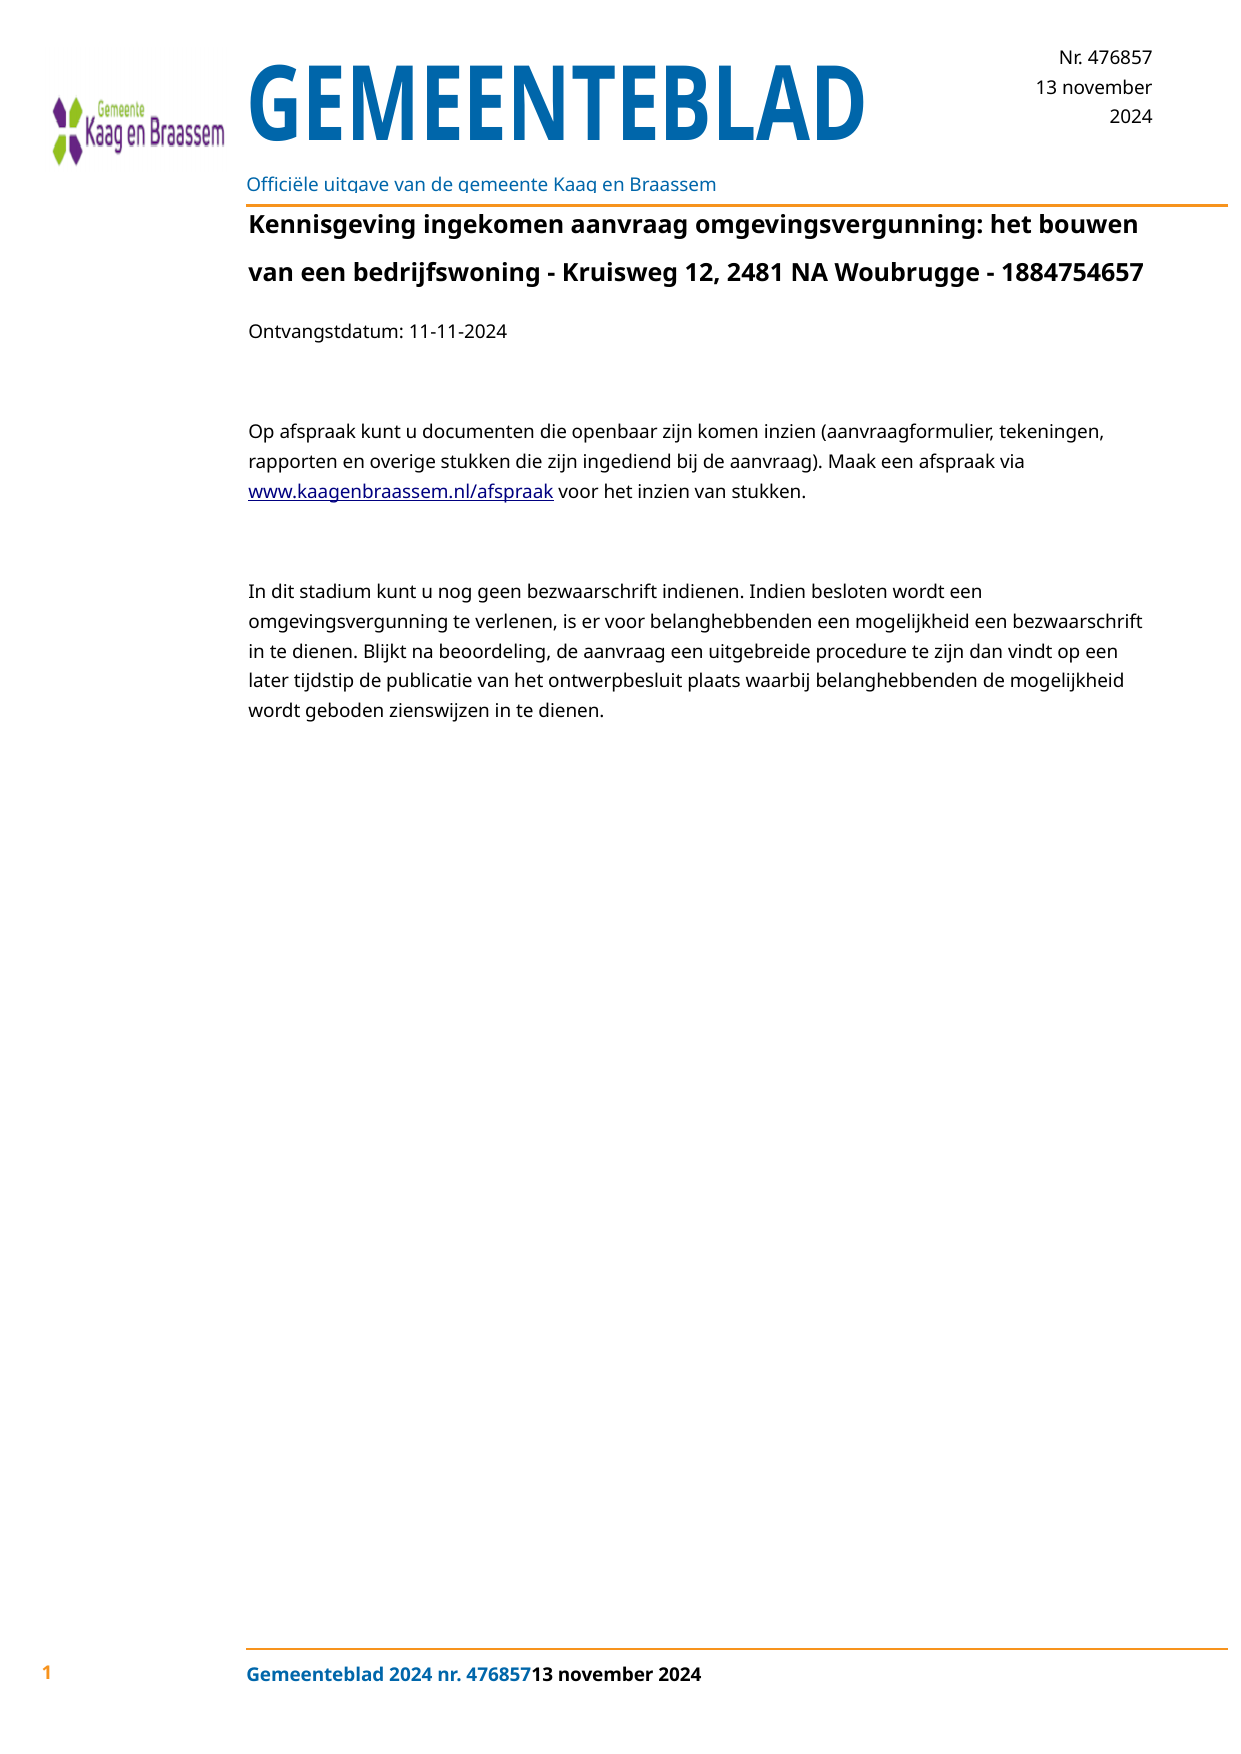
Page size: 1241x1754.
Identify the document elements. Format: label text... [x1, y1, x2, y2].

text Op afspraak kunt u documenten die openbaar zijn komen inzien (aanvraagformulier, tekeningen, rapporten en overige stukken die zijn ingediend bij de aanvraag). Maak een afspraak via www.kaagenbraassem.nl/afspraak voor het inzien van stukken. [248, 419, 1152, 504]
text Kennisgeving ingekomen aanvraag omgevingsvergunning: het bouwen van een bedrijfswoning - Kruisweg 12, 2481 NA Woubrugge - 1884754657 [248, 207, 1152, 288]
text In dit stadium kunt u nog geen bezwaarschrift indienen. Indien besloten wordt een omgevingsvergunning te verlenen, is er voor belanghebbenden een mogelijkheid een bezwaarschrift in te dienen. Blijkt na beoordeling, de aanvraag een uitgebreide procedure te zijn dan vindt op een later tijdstip de publicatie van het ontwerpbesluit plaats waarbij belanghebbenden de mogelijkheid wordt geboden zienswijzen in te dienen. [248, 579, 1152, 723]
text Ontvangstdatum: 11-11-2024 [248, 318, 1152, 344]
picture [41, 47, 231, 172]
